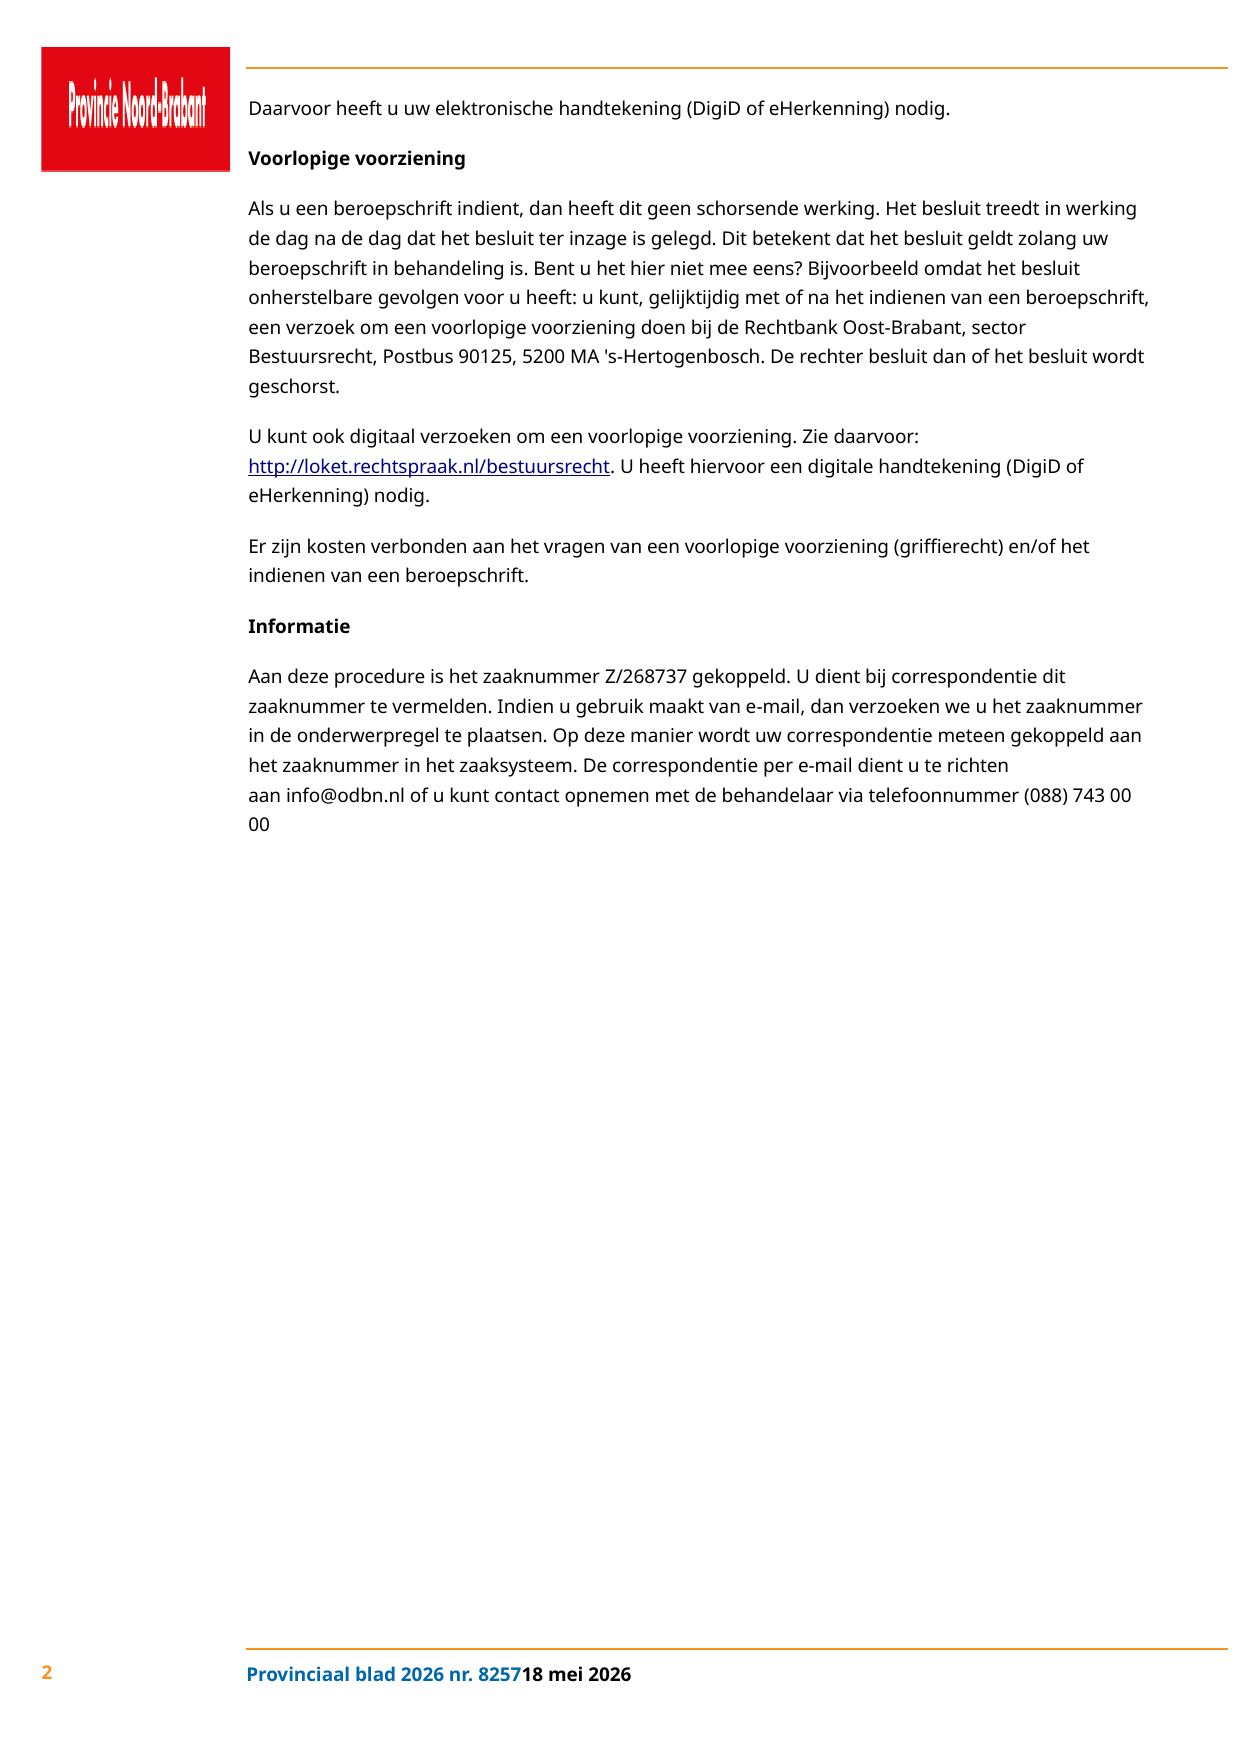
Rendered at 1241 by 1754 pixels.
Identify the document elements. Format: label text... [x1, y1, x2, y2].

text Als u een beroepschrift indient, dan heeft dit geen schorsende werking. Het besluit treedt in werking de dag na de dag dat het besluit ter inzage is gelegd. Dit betekent dat het besluit geldt zolang uw beroepschrift in behandeling is. Bent u het hier niet mee eens? Bijvoorbeeld omdat het besluit onherstelbare gevolgen voor u heeft: u kunt, gelijktijdig met of na het indienen van een beroepschrift, een verzoek om een voorlopige voorziening doen bij de Rechtbank Oost-Brabant, sector Bestuursrecht, Postbus 90125, 5200 MA 's‑Hertogenbosch. De rechter besluit dan of het besluit wordt geschorst. [248, 196, 1152, 399]
text Daarvoor heeft u uw elektronische handtekening (DigiD of eHerkenning) nodig. [248, 95, 1152, 121]
text U kunt ook digitaal verzoeken om een voorlopige voorziening. Zie daarvoor: http://loket.rechtspraak.nl/bestuursrecht. U heeft hiervoor een digitale handtekening (DigiD of eHerkenning) nodig. [248, 423, 1152, 508]
text Voorlopige voorziening [248, 145, 1152, 171]
text Er zijn kosten verbonden aan het vragen van een voorlopige voorziening (griffierecht) en/of het indienen van een beroepschrift. [248, 533, 1152, 588]
picture [41, 47, 231, 172]
text Aan deze procedure is het zaaknummer Z/268737 gekoppeld. U dient bij correspondentie dit zaaknummer te vermelden. Indien u gebruik maakt van e-mail, dan verzoeken we u het zaaknummer in de onderwerpregel te plaatsen. Op deze manier wordt uw correspondentie meteen gekoppeld aan het zaaknummer in het zaaksysteem. De correspondentie per e-mail dient u te richten aan info@odbn.nl of u kunt contact opnemen met de behandelaar via telefoonnummer (088) 743 00 00 [248, 663, 1152, 837]
text Informatie [248, 613, 1152, 639]
